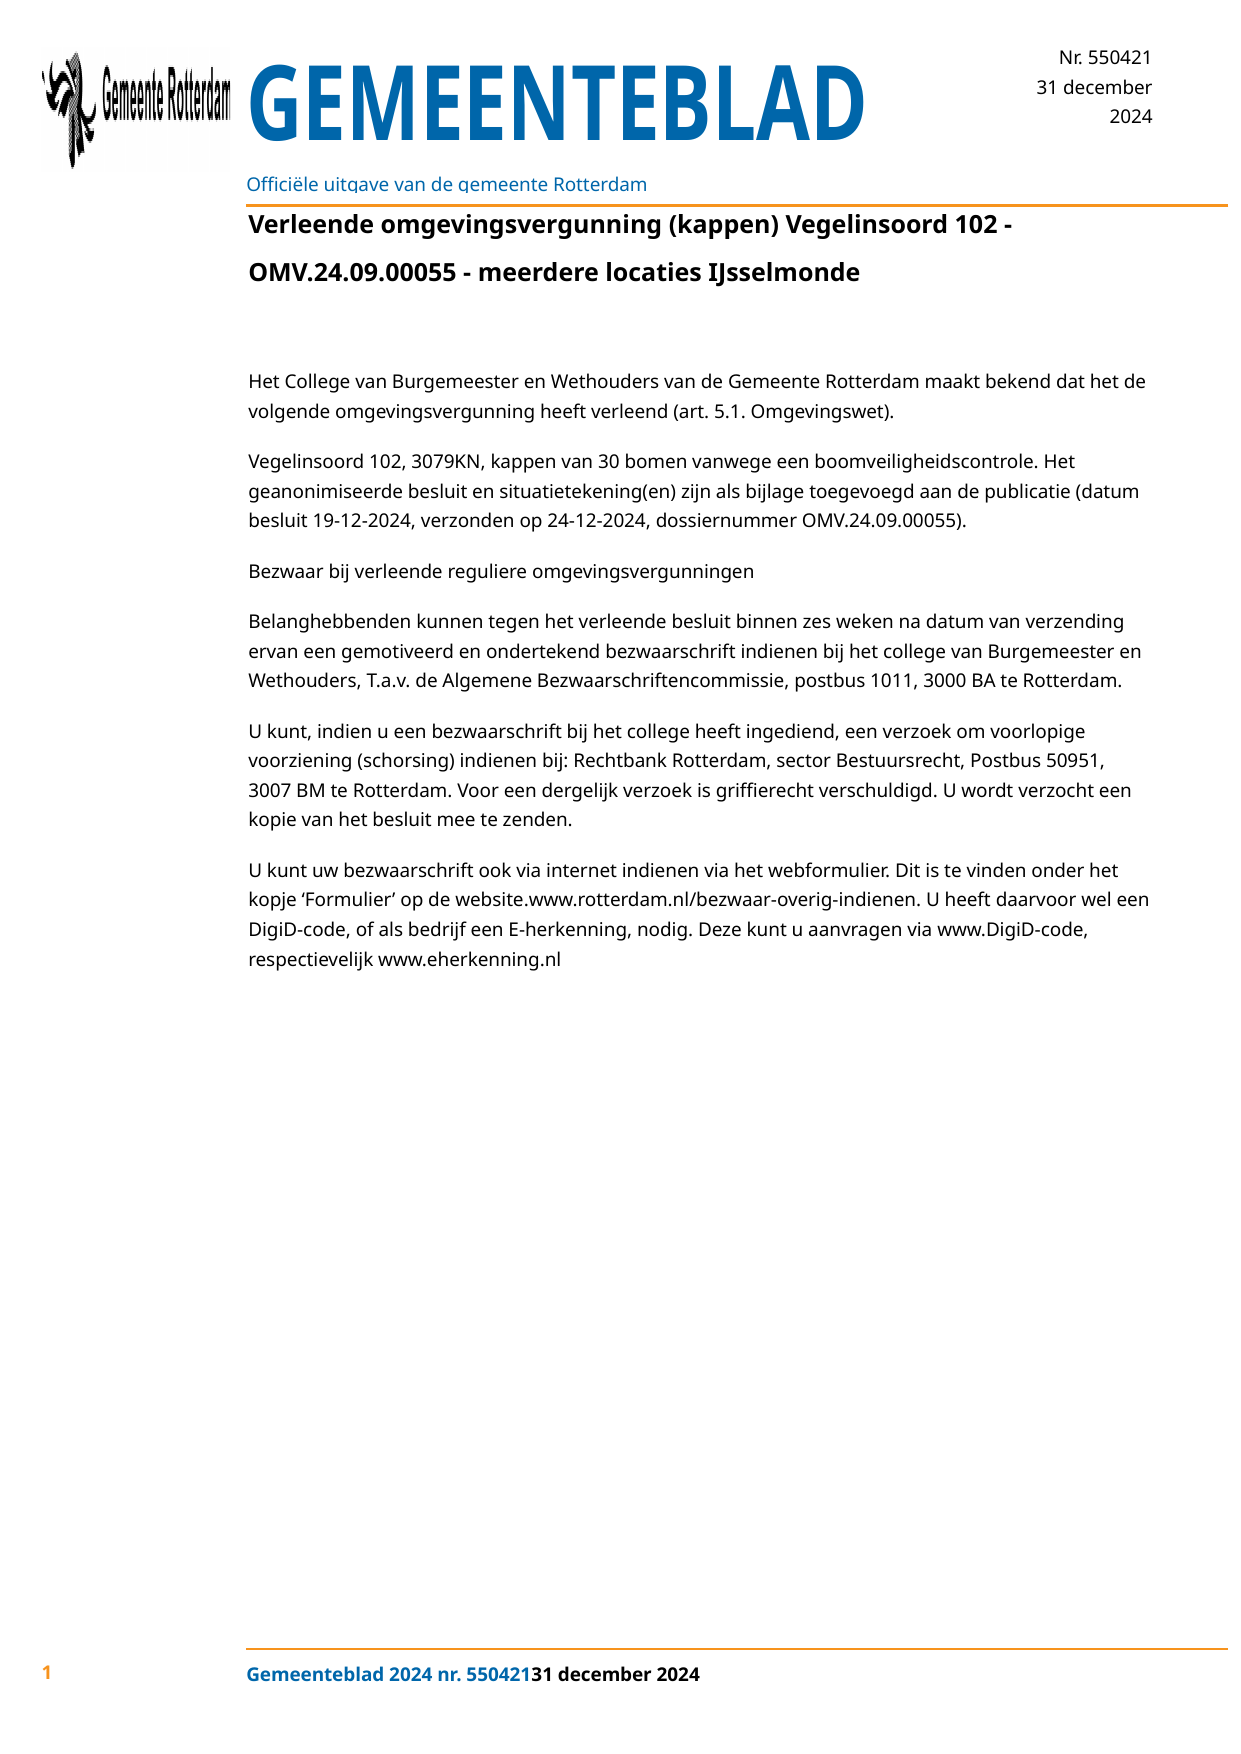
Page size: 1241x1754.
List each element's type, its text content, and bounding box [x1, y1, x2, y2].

text U kunt, indien u een bezwaarschrift bij het college heeft ingediend, een verzoek om voorlopige voorziening (schorsing) indienen bij: Rechtbank Rotterdam, sector Bestuursrecht, Postbus 50951, 3007 BM te Rotterdam. Voor een dergelijk verzoek is griffierecht verschuldigd. U wordt verzocht een kopie van het besluit mee te zenden. [248, 718, 1152, 832]
picture [41, 47, 231, 172]
text Bezwaar bij verleende reguliere omgevingsvergunningen [248, 558, 1152, 584]
text Verleende omgevingsvergunning (kappen) Vegelinsoord 102 - OMV.24.09.00055 - meerdere locaties IJsselmonde [248, 207, 1152, 288]
text Het College van Burgemeester en Wethouders van de Gemeente Rotterdam maakt bekend dat het de volgende omgevingsvergunning heeft verleend (art. 5.1. Omgevingswet). [248, 368, 1152, 424]
text U kunt uw bezwaarschrift ook via internet indienen via het webformulier. Dit is te vinden onder het kopje ‘Formulier’ op de website.www.rotterdam.nl/bezwaar-overig-indienen. U heeft daarvoor wel een DigiD-code, of als bedrijf een E-herkenning, nodig. Deze kunt u aanvragen via www.DigiD-code, respectievelijk www.eherkenning.nl [248, 857, 1152, 972]
text Belanghebbenden kunnen tegen het verleende besluit binnen zes weken na datum van verzending ervan een gemotiveerd en ondertekend bezwaarschrift indienen bij het college van Burgemeester en Wethouders, T.a.v. de Algemene Bezwaarschriftencommissie, postbus 1011, 3000 BA te Rotterdam. [248, 608, 1152, 693]
text Vegelinsoord 102, 3079KN, kappen van 30 bomen vanwege een boomveiligheidscontrole. Het geanonimiseerde besluit en situatietekening(en) zijn als bijlage toegevoegd aan de publicatie (datum besluit 19-12-2024, verzonden op 24-12-2024, dossiernummer OMV.24.09.00055). [248, 448, 1152, 533]
